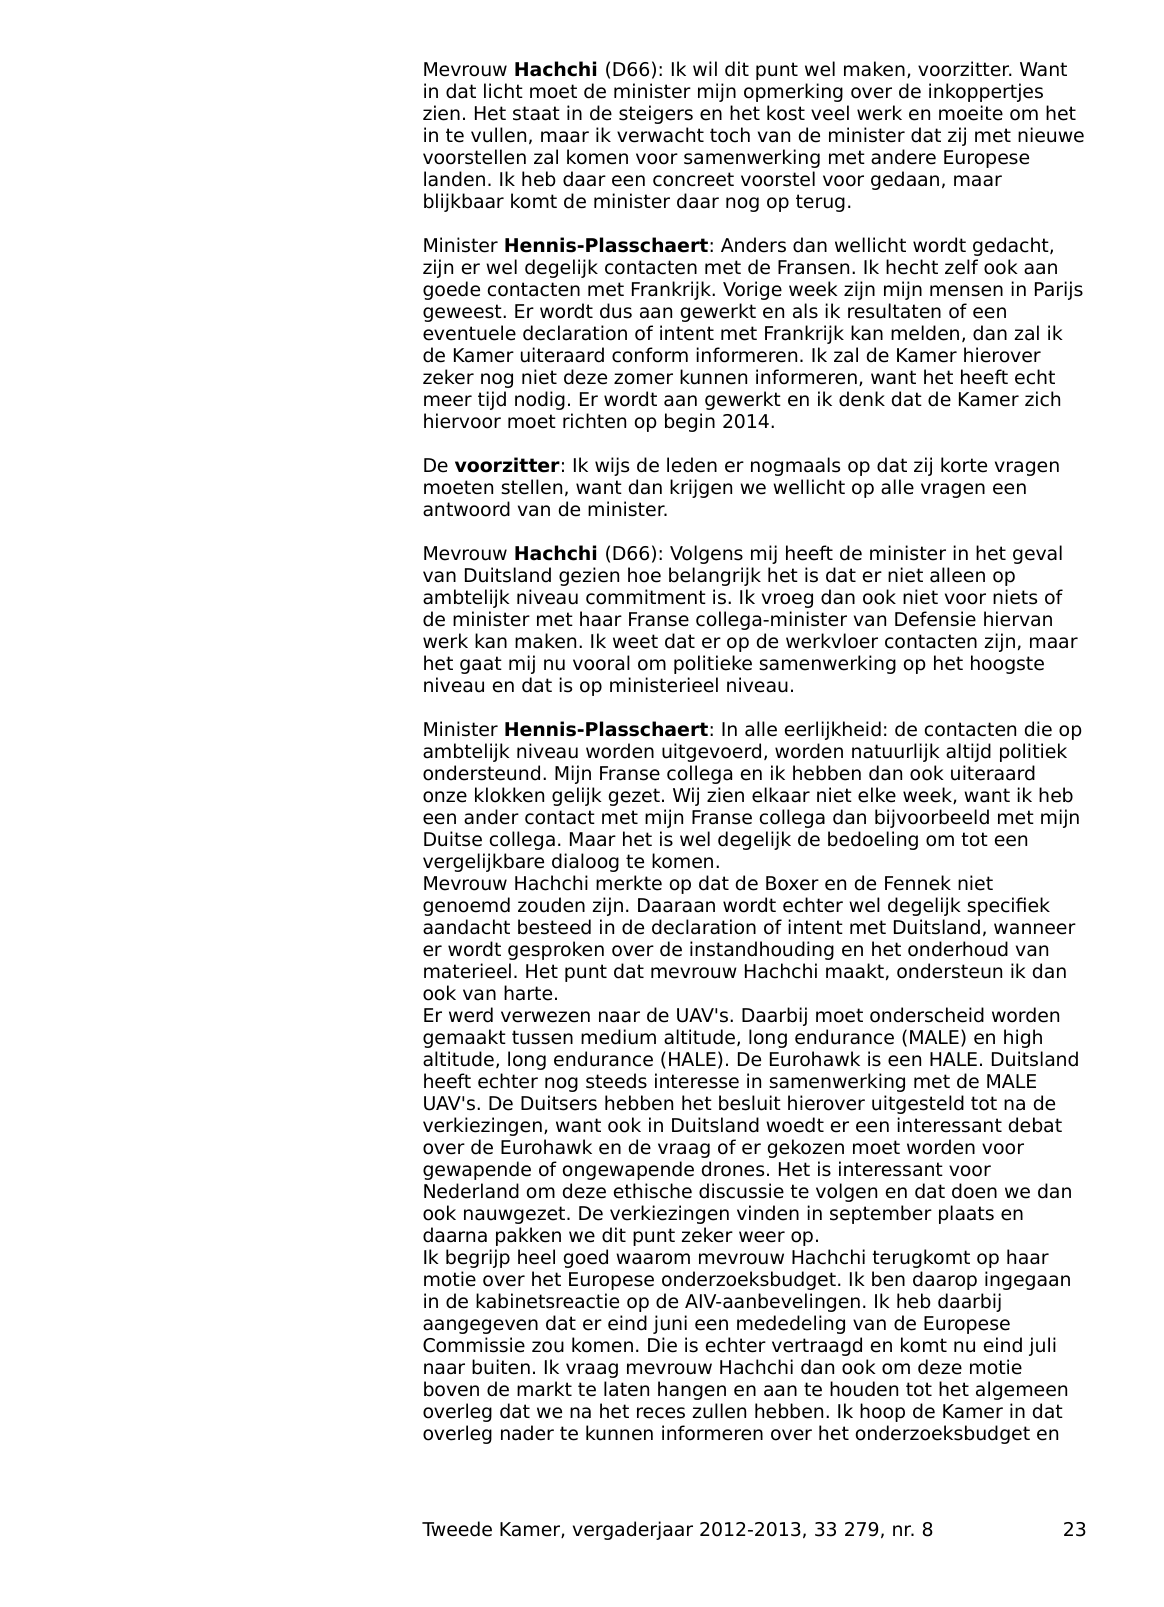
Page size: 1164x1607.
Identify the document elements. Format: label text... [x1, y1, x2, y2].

text Ik begrijp heel goed waarom mevrouw Hachchi terugkomt op haar motie over het Europese onderzoeksbudget. Ik ben daarop ingegaan in de kabinetsreactie op de AIV-aanbevelingen. Ik heb daarbij aangegeven dat er eind juni een mededeling van de Europese Commissie zou komen. Die is echter vertraagd en komt nu eind juli naar buiten. Ik vraag mevrouw Hachchi dan ook om deze motie boven de markt te laten hangen en aan te houden tot het algemeen overleg dat we na het reces zullen hebben. Ik hoop de Kamer in dat overleg nader te kunnen informeren over het onderzoeksbudget en [422, 1247, 1087, 1444]
text Er werd verwezen naar de UAV's. Daarbij moet onderscheid worden gemaakt tussen medium altitude, long endurance (MALE) en high altitude, long endurance (HALE). De Eurohawk is een HALE. Duitsland heeft echter nog steeds interesse in samenwerking met de MALE UAV's. De Duitsers hebben het besluit hierover uitgesteld tot na de verkiezingen, want ook in Duitsland woedt er een interessant debat over de Eurohawk en de vraag of er gekozen moet worden voor gewapende of ongewapende drones. Het is interessant voor Nederland om deze ethische discussie te volgen en dat doen we dan ook nauwgezet. De verkiezingen vinden in september plaats en daarna pakken we dit punt zeker weer op. [422, 1005, 1087, 1247]
text Mevrouw Hachchi (D66): Ik wil dit punt wel maken, voorzitter. Want in dat licht moet de minister mijn opmerking over de inkoppertjes zien. Het staat in de steigers en het kost veel werk en moeite om het in te vullen, maar ik verwacht toch van de minister dat zij met nieuwe voorstellen zal komen voor samenwerking met andere Europese landen. Ik heb daar een concreet voorstel voor gedaan, maar blijkbaar komt de minister daar nog op terug. [422, 59, 1087, 213]
text Minister Hennis-Plasschaert: In alle eerlijkheid: de contacten die op ambtelijk niveau worden uitgevoerd, worden natuurlijk altijd politiek ondersteund. Mijn Franse collega en ik hebben dan ook uiteraard onze klokken gelijk gezet. Wij zien elkaar niet elke week, want ik heb een ander contact met mijn Franse collega dan bijvoorbeeld met mijn Duitse collega. Maar het is wel degelijk de bedoeling om tot een vergelijkbare dialoog te komen. [422, 719, 1087, 873]
text Minister Hennis-Plasschaert: Anders dan wellicht wordt gedacht, zijn er wel degelijk contacten met de Fransen. Ik hecht zelf ook aan goede contacten met Frankrijk. Vorige week zijn mijn mensen in Parijs geweest. Er wordt dus aan gewerkt en als ik resultaten of een eventuele declaration of intent met Frankrijk kan melden, dan zal ik de Kamer uiteraard conform informeren. Ik zal de Kamer hierover zeker nog niet deze zomer kunnen informeren, want het heeft echt meer tijd nodig. Er wordt aan gewerkt en ik denk dat de Kamer zich hiervoor moet richten op begin 2014. [422, 235, 1087, 433]
text Mevrouw Hachchi (D66): Volgens mij heeft de minister in het geval van Duitsland gezien hoe belangrijk het is dat er niet alleen op ambtelijk niveau commitment is. Ik vroeg dan ook niet voor niets of de minister met haar Franse collega-minister van Defensie hiervan werk kan maken. Ik weet dat er op de werkvloer contacten zijn, maar het gaat mij nu vooral om politieke samenwerking op het hoogste niveau en dat is op ministerieel niveau. [422, 543, 1087, 697]
text Mevrouw Hachchi merkte op dat de Boxer en de Fennek niet genoemd zouden zijn. Daaraan wordt echter wel degelijk specifiek aandacht besteed in de declaration of intent met Duitsland, wanneer er wordt gesproken over de instandhouding en het onderhoud van materieel. Het punt dat mevrouw Hachchi maakt, ondersteun ik dan ook van harte. [422, 873, 1087, 1005]
text De voorzitter: Ik wijs de leden er nogmaals op dat zij korte vragen moeten stellen, want dan krijgen we wellicht op alle vragen een antwoord van de minister. [422, 455, 1087, 521]
